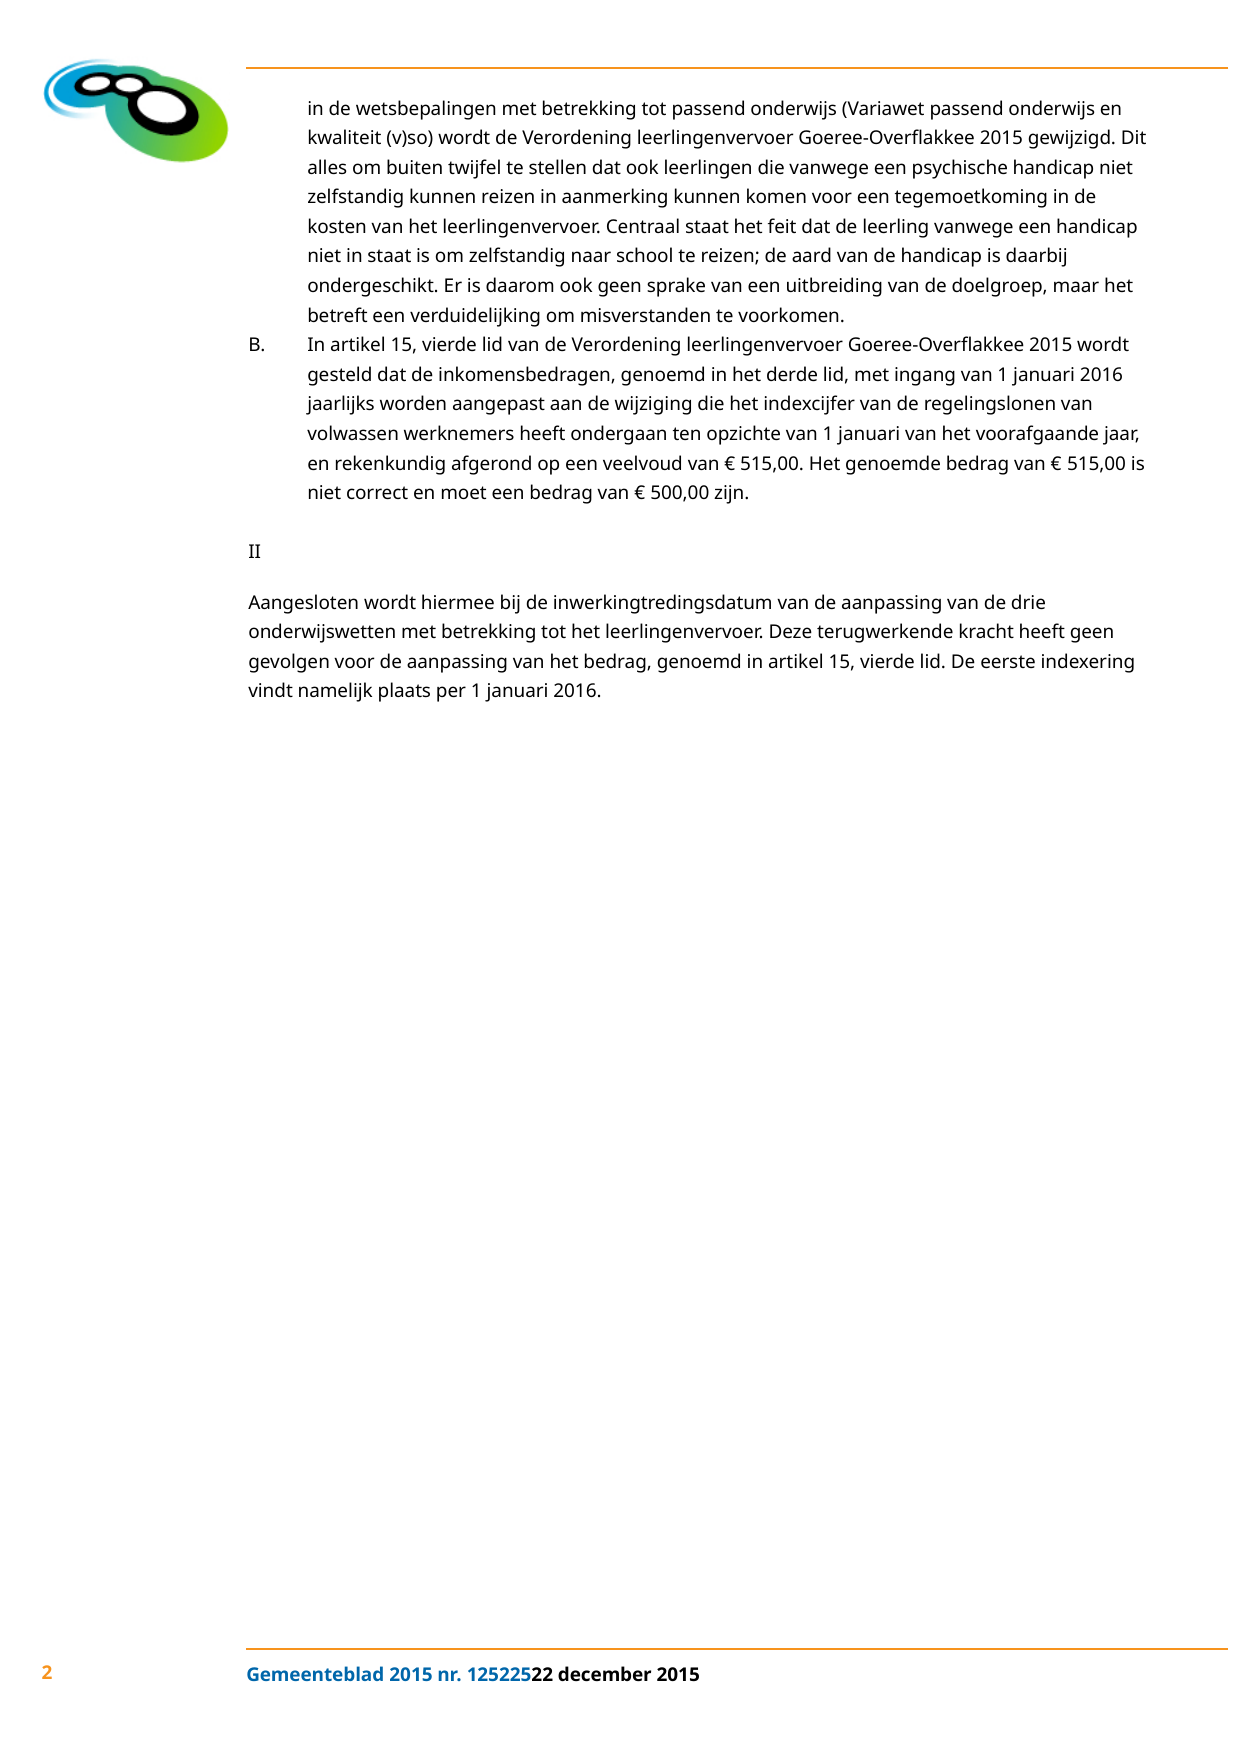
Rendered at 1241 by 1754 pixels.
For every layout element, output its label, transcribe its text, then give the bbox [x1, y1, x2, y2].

list In artikel 15, vierde lid van de Verordening leerlingenvervoer Goeree-Overflakkee 2015 wordt gesteld dat de inkomensbedragen, genoemd in het derde lid, met ingang van 1 januari 2016 jaarlijks worden aangepast aan de wijziging die het indexcijfer van de regelingslonen van volwassen werknemers heeft ondergaan ten opzichte van 1 januari van het voorafgaande jaar, en rekenkundig afgerond op een veelvoud van € 515,00. Het genoemde bedrag van € 515,00 is niet correct en moet een bedrag van € 500,00 zijn. [248, 331, 1152, 505]
list in de wetsbepalingen met betrekking tot passend onderwijs (Variawet passend onderwijs en kwaliteit (v)so) wordt de Verordening leerlingenvervoer Goeree-Overflakkee 2015 gewijzigd. Dit alles om buiten twijfel te stellen dat ook leerlingen die vanwege een psychische handicap niet zelfstandig kunnen reizen in aanmerking kunnen komen voor een tegemoetkoming in de kosten van het leerlingenvervoer. Centraal staat het feit dat de leerling vanwege een handicap niet in staat is om zelfstandig naar school te reizen; de aard van de handicap is daarbij ondergeschikt. Er is daarom ook geen sprake van een uitbreiding van de doelgroep, maar het betreft een verduidelijking om misverstanden te voorkomen. [248, 95, 1152, 328]
text II [248, 538, 1152, 564]
picture [41, 47, 231, 172]
text Aangesloten wordt hiermee bij de inwerkingtredingsdatum van de aanpassing van de drie onderwijswetten met betrekking tot het leerlingenvervoer. Deze terugwerkende kracht heeft geen gevolgen voor de aanpassing van het bedrag, genoemd in artikel 15, vierde lid. De eerste indexering vindt namelijk plaats per 1 januari 2016. [248, 589, 1152, 703]
